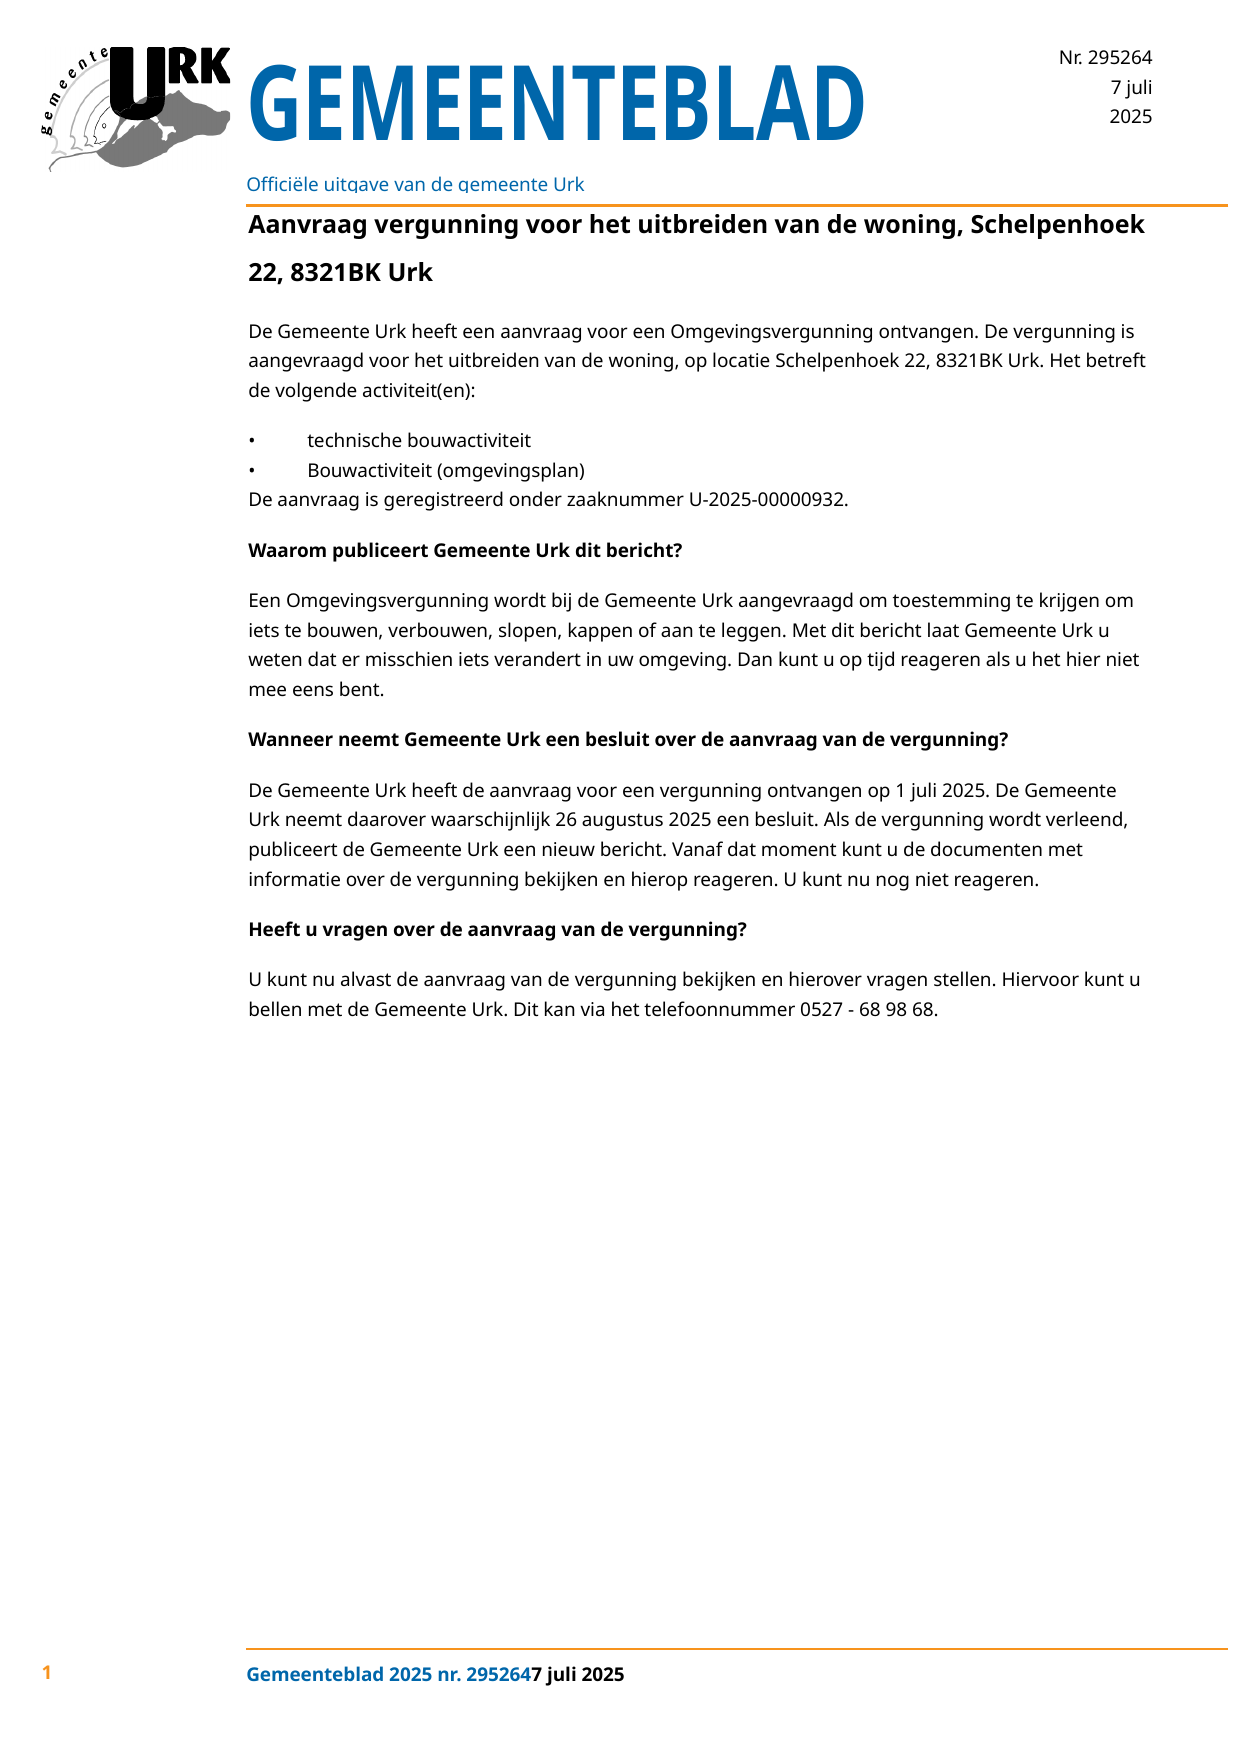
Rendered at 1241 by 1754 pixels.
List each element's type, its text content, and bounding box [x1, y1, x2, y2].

text Aanvraag vergunning voor het uitbreiden van de woning, Schelpenhoek 22, 8321BK Urk [248, 207, 1152, 288]
text De aanvraag is geregistreerd onder zaaknummer U-2025-00000932. [248, 487, 1152, 512]
text U kunt nu alvast de aanvraag van de vergunning bekijken en hierover vragen stellen. Hiervoor kunt u bellen met de Gemeente Urk. Dit kan via het telefoonnummer 0527 - 68 98 68. [248, 967, 1152, 1022]
list technische bouwactiviteit [248, 427, 1152, 453]
text Waarom publiceert Gemeente Urk dit bericht? [248, 537, 1152, 563]
text Wanneer neemt Gemeente Urk een besluit over de aanvraag van de vergunning? [248, 727, 1152, 752]
text De Gemeente Urk heeft een aanvraag voor een Omgevingsvergunning ontvangen. De vergunning is aangevraagd voor het uitbreiden van de woning, op locatie Schelpenhoek 22, 8321BK Urk. Het betreft de volgende activiteit(en): [248, 318, 1152, 403]
picture [41, 47, 231, 172]
text De Gemeente Urk heeft de aanvraag voor een vergunning ontvangen op 1 juli 2025. De Gemeente Urk neemt daarover waarschijnlijk 26 augustus 2025 een besluit. Als de vergunning wordt verleend, publiceert de Gemeente Urk een nieuw bericht. Vanaf dat moment kunt u de documenten met informatie over de vergunning bekijken en hierop reageren. U kunt nu nog niet reageren. [248, 777, 1152, 892]
text Heeft u vragen over de aanvraag van de vergunning? [248, 916, 1152, 942]
text Een Omgevingsvergunning wordt bij de Gemeente Urk aangevraagd om toestemming te krijgen om iets te bouwen, verbouwen, slopen, kappen of aan te leggen. Met dit bericht laat Gemeente Urk u weten dat er misschien iets verandert in uw omgeving. Dan kunt u op tijd reageren als u het hier niet mee eens bent. [248, 587, 1152, 702]
list Bouwactiviteit (omgevingsplan) [248, 457, 1152, 483]
